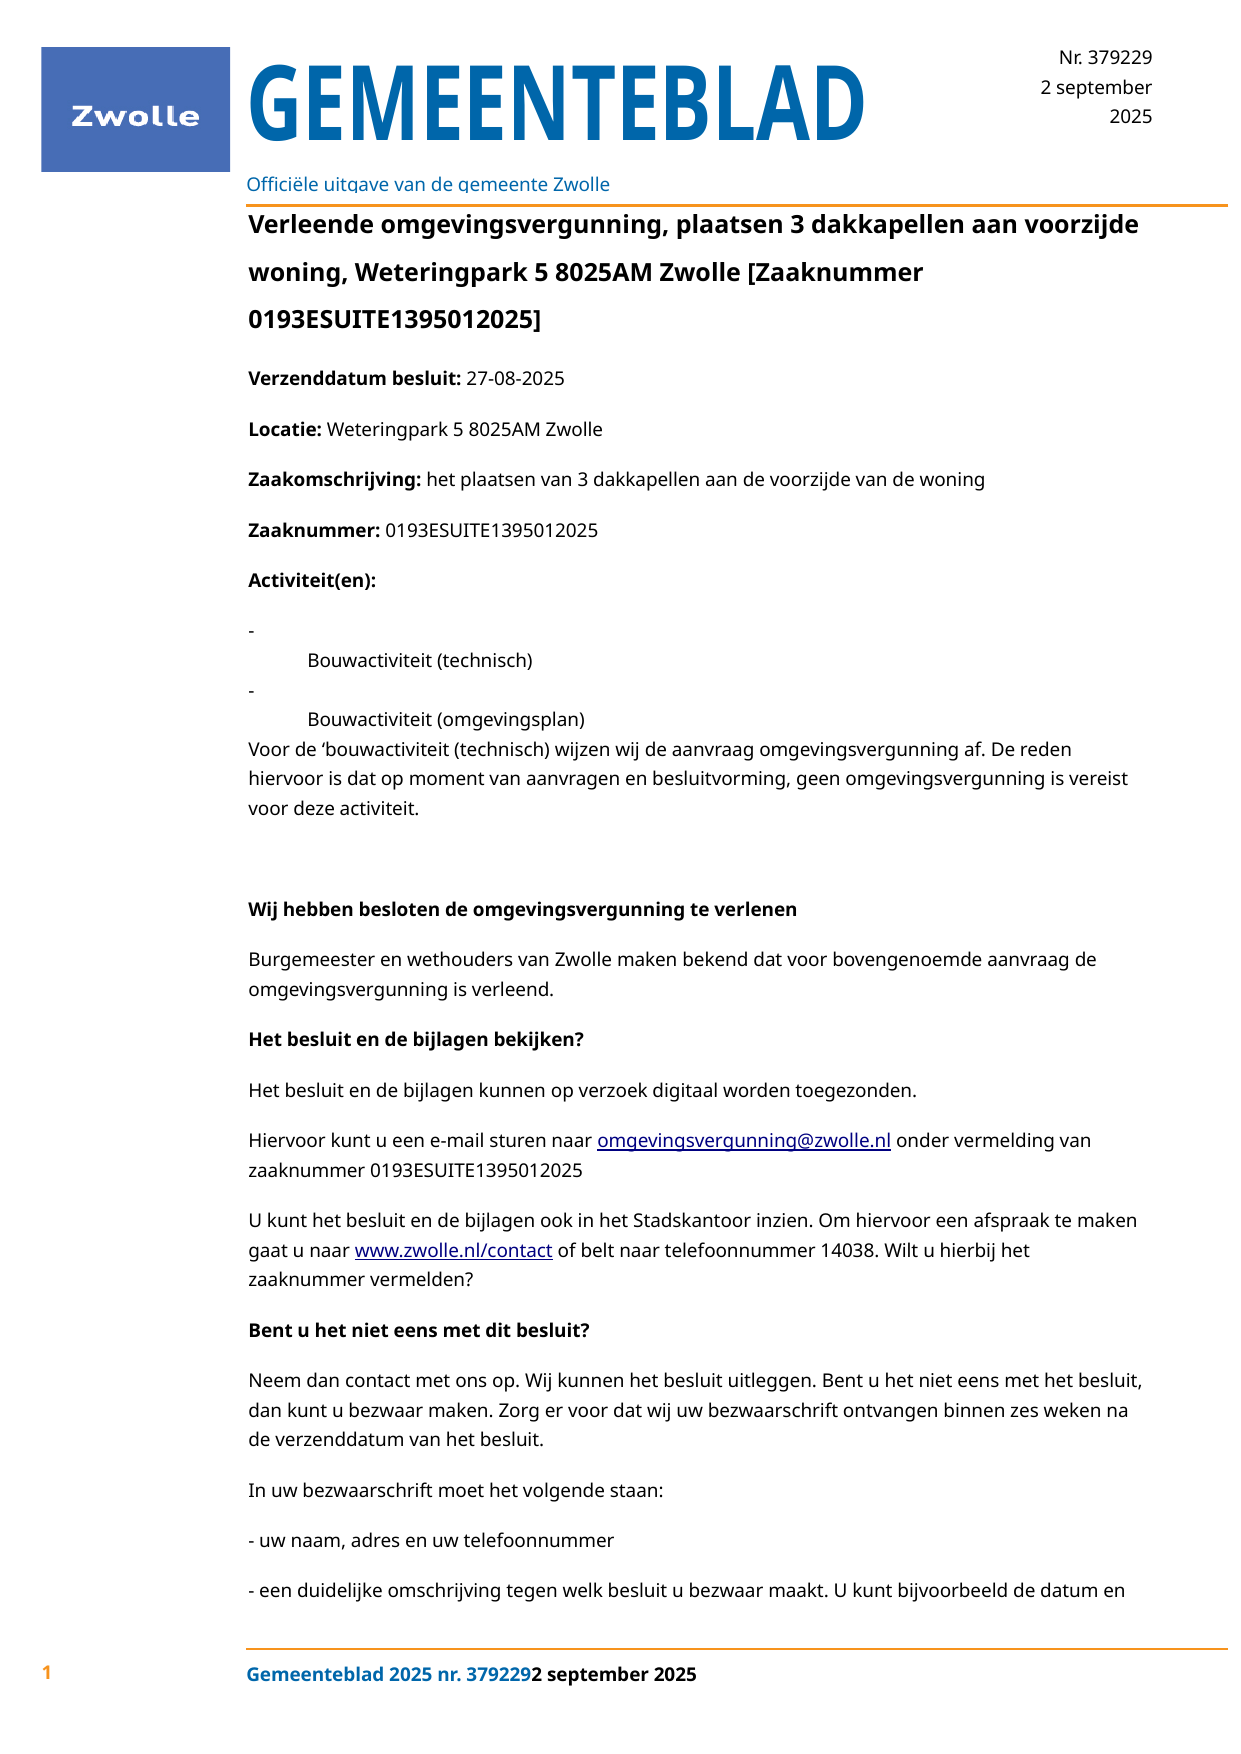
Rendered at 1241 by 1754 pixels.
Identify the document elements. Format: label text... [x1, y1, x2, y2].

text Bent u het niet eens met dit besluit? [248, 1317, 1152, 1342]
text Het besluit en de bijlagen bekijken? [248, 1026, 1152, 1052]
text Voor de ‘bouwactiviteit (technisch) wijzen wij de aanvraag omgevingsvergunning af. De reden hiervoor is dat op moment van aanvragen en besluitvorming, geen omgevingsvergunning is vereist voor deze activiteit. [248, 736, 1152, 821]
text Zaakomschrijving: het plaatsen van 3 dakkapellen aan de voorzijde van de woning [248, 466, 1152, 492]
text - uw naam, adres en uw telefoonnummer [248, 1527, 1152, 1553]
text Het besluit en de bijlagen kunnen op verzoek digitaal worden toegezonden. [248, 1077, 1152, 1102]
picture [41, 47, 231, 172]
text Burgemeester en wethouders van Zwolle maken bekend dat voor bovengenoemde aanvraag de omgevingsvergunning is verleend. [248, 946, 1152, 1002]
text Wij hebben besloten de omgevingsvergunning te verlenen [248, 896, 1152, 922]
text Locatie: Weteringpark 5 8025AM Zwolle [248, 416, 1152, 442]
text - een duidelijke omschrijving tegen welk besluit u bezwaar maakt. U kunt bijvoorbeeld de datum en [248, 1578, 1152, 1603]
text U kunt het besluit en de bijlagen ook in het Stadskantoor inzien. Om hiervoor een afspraak te maken gaat u naar www.zwolle.nl/contact of belt naar telefoonnummer 14038. Wilt u hierbij het zaaknummer vermelden? [248, 1207, 1152, 1292]
list Bouwactiviteit (omgevingsplan) [248, 706, 1152, 732]
text Activiteit(en): [248, 567, 1152, 593]
text Verleende omgevingsvergunning, plaatsen 3 dakkapellen aan voorzijde woning, Weteringpark 5 8025AM Zwolle [Zaaknummer 0193ESUITE1395012025] [248, 207, 1152, 336]
text In uw bezwaarschrift moet het volgende staan: [248, 1477, 1152, 1502]
text Neem dan contact met ons op. Wij kunnen het besluit uitleggen. Bent u het niet eens met het besluit, dan kunt u bezwaar maken. Zorg er voor dat wij uw bezwaarschrift ontvangen binnen zes weken na de verzenddatum van het besluit. [248, 1367, 1152, 1452]
list Bouwactiviteit (technisch) [248, 647, 1152, 673]
text Zaaknummer: 0193ESUITE1395012025 [248, 517, 1152, 542]
text Hiervoor kunt u een e-mail sturen naar omgevingsvergunning@zwolle.nl onder vermelding van zaaknummer 0193ESUITE1395012025 [248, 1127, 1152, 1182]
text Verzenddatum besluit: 27-08-2025 [248, 366, 1152, 391]
